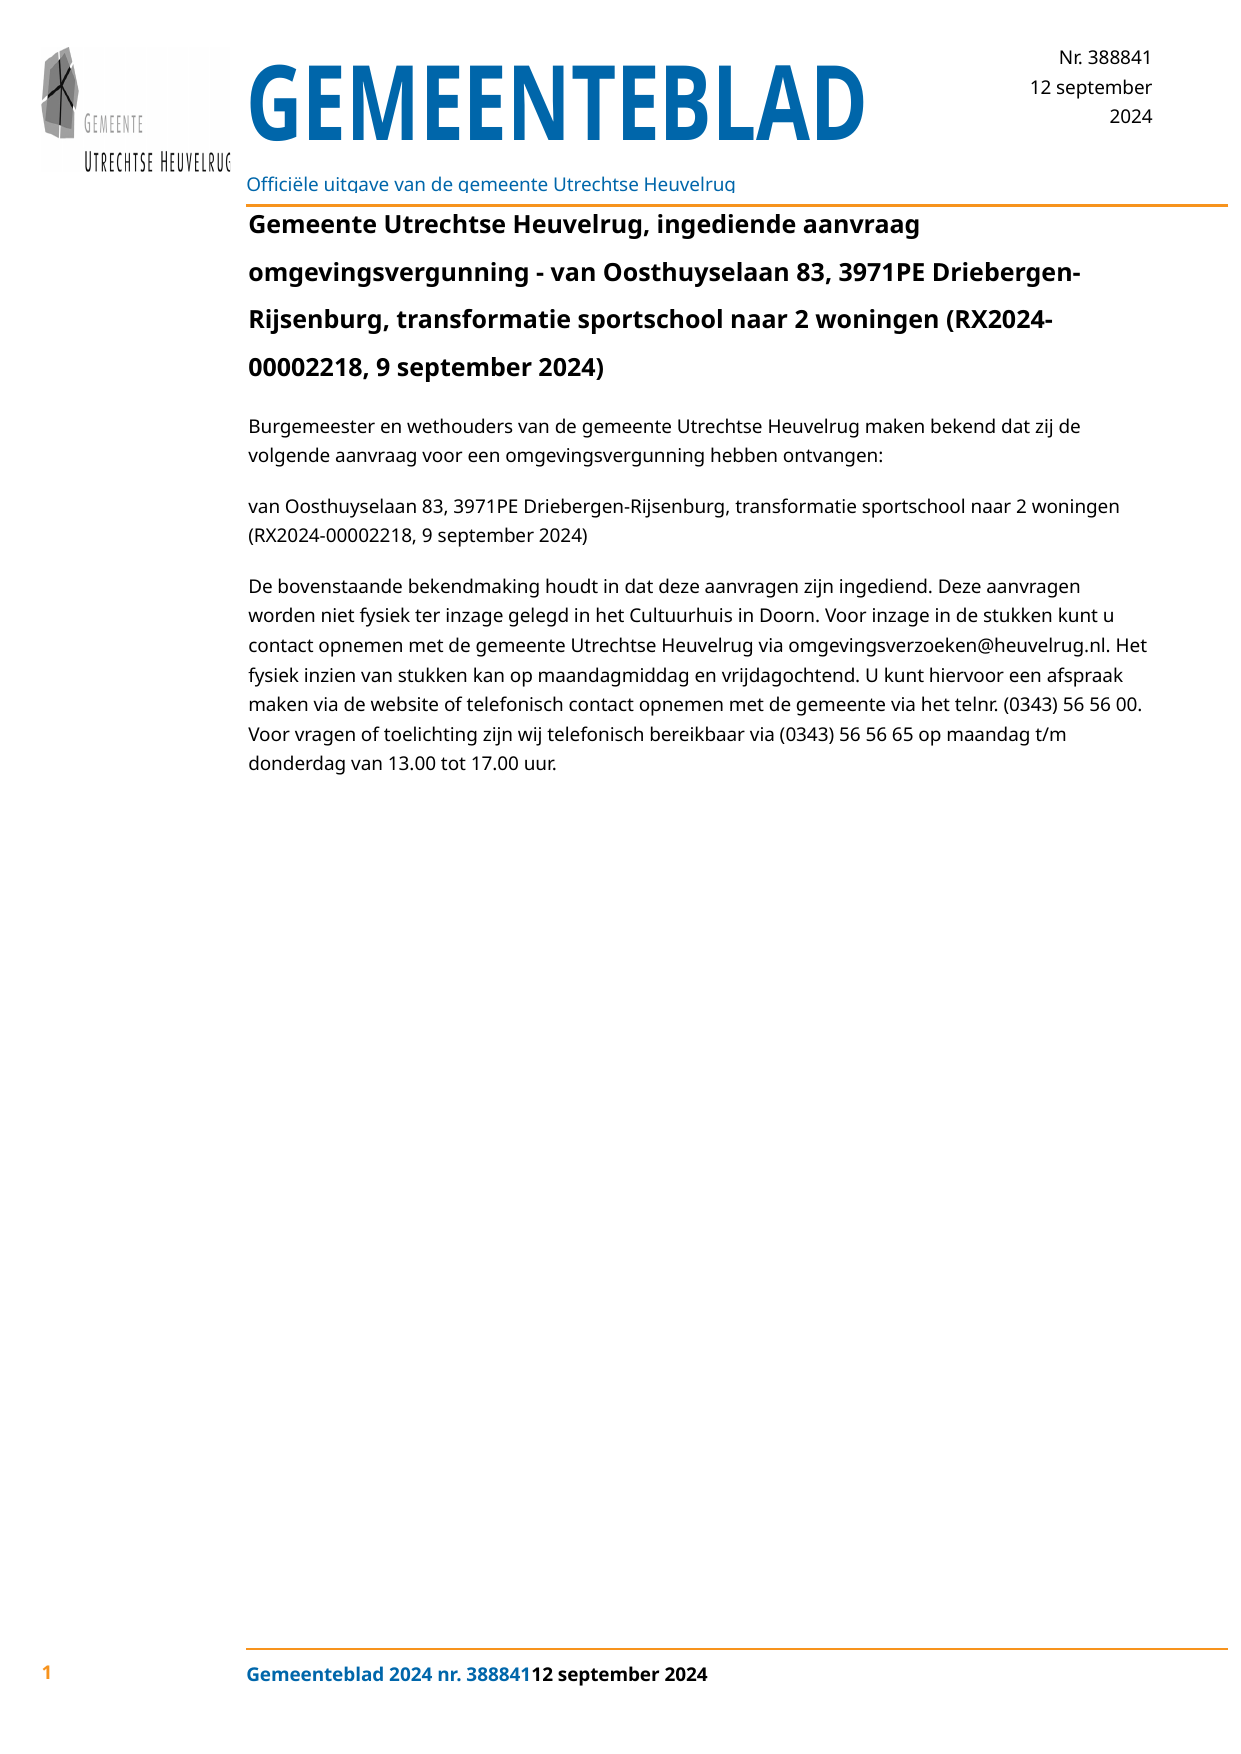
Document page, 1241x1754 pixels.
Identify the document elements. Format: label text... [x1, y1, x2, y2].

text De bovenstaande bekendmaking houdt in dat deze aanvragen zijn ingediend. Deze aanvragen worden niet fysiek ter inzage gelegd in het Cultuurhuis in Doorn. Voor inzage in de stukken kunt u contact opnemen met de gemeente Utrechtse Heuvelrug via omgevingsverzoeken@heuvelrug.nl. Het fysiek inzien van stukken kan op maandagmiddag en vrijdagochtend. U kunt hiervoor een afspraak maken via de website of telefonisch contact opnemen met de gemeente via het telnr. (0343) 56 56 00. Voor vragen of toelichting zijn wij telefonisch bereikbaar via (0343) 56 56 65 op maandag t/m donderdag van 13.00 tot 17.00 uur. [248, 573, 1152, 776]
text Gemeente Utrechtse Heuvelrug, ingediende aanvraag omgevingsvergunning - van Oosthuyselaan 83, 3971PE Driebergen-Rijsenburg, transformatie sportschool naar 2 woningen (RX2024-00002218, 9 september 2024) [248, 207, 1152, 384]
picture [41, 47, 231, 172]
text van Oosthuyselaan 83, 3971PE Driebergen-Rijsenburg, transformatie sportschool naar 2 woningen (RX2024-00002218, 9 september 2024) [248, 493, 1152, 548]
text Burgemeester en wethouders van de gemeente Utrechtse Heuvelrug maken bekend dat zij de volgende aanvraag voor een omgevingsvergunning hebben ontvangen: [248, 413, 1152, 468]
